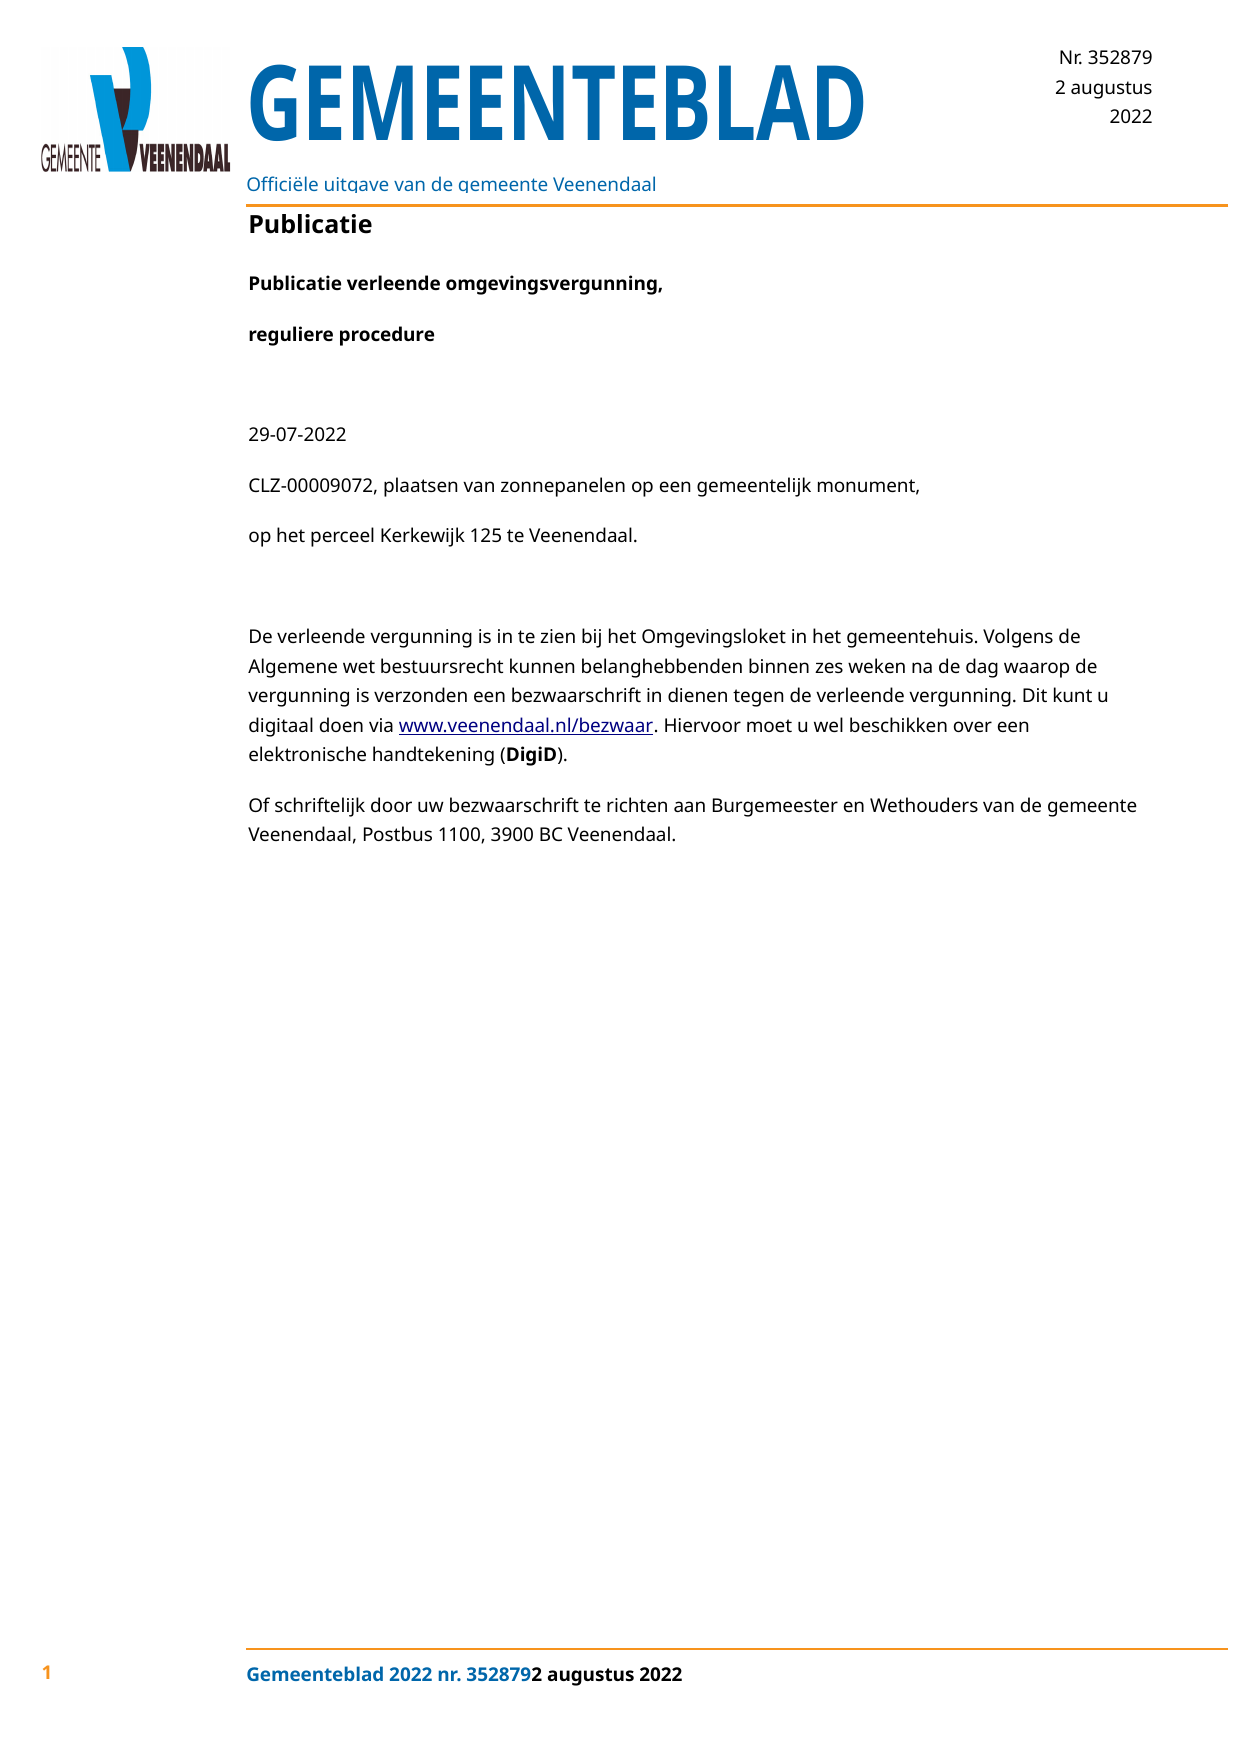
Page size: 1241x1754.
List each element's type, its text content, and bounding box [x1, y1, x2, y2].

text 29-07-2022 [248, 422, 1152, 447]
text De verleende vergunning is in te zien bij het Omgevingsloket in het gemeentehuis. Volgens de Algemene wet bestuursrecht kunnen belanghebbenden binnen zes weken na de dag waarop de vergunning is verzonden een bezwaarschrift in dienen tegen de verleende vergunning. Dit kunt u digitaal doen via www.veenendaal.nl/bezwaar. Hiervoor moet u wel beschikken over een elektronische handtekening (DigiD). [248, 623, 1152, 767]
text Publicatie [248, 207, 1152, 241]
text CLZ-00009072, plaatsen van zonnepanelen op een gemeentelijk monument, [248, 472, 1152, 498]
picture [41, 47, 130, 172]
text Publicatie verleende omgevingsvergunning, [248, 270, 1152, 296]
text Of schriftelijk door uw bezwaarschrift te richten aan Burgemeester en Wethouders van de gemeente Veenendaal, Postbus 1100, 3900 BC Veenendaal. [248, 792, 1152, 847]
text reguliere procedure [248, 321, 1152, 346]
text op het perceel Kerkewijk 125 te Veenendaal. [248, 522, 1152, 548]
picture [123, 47, 231, 172]
